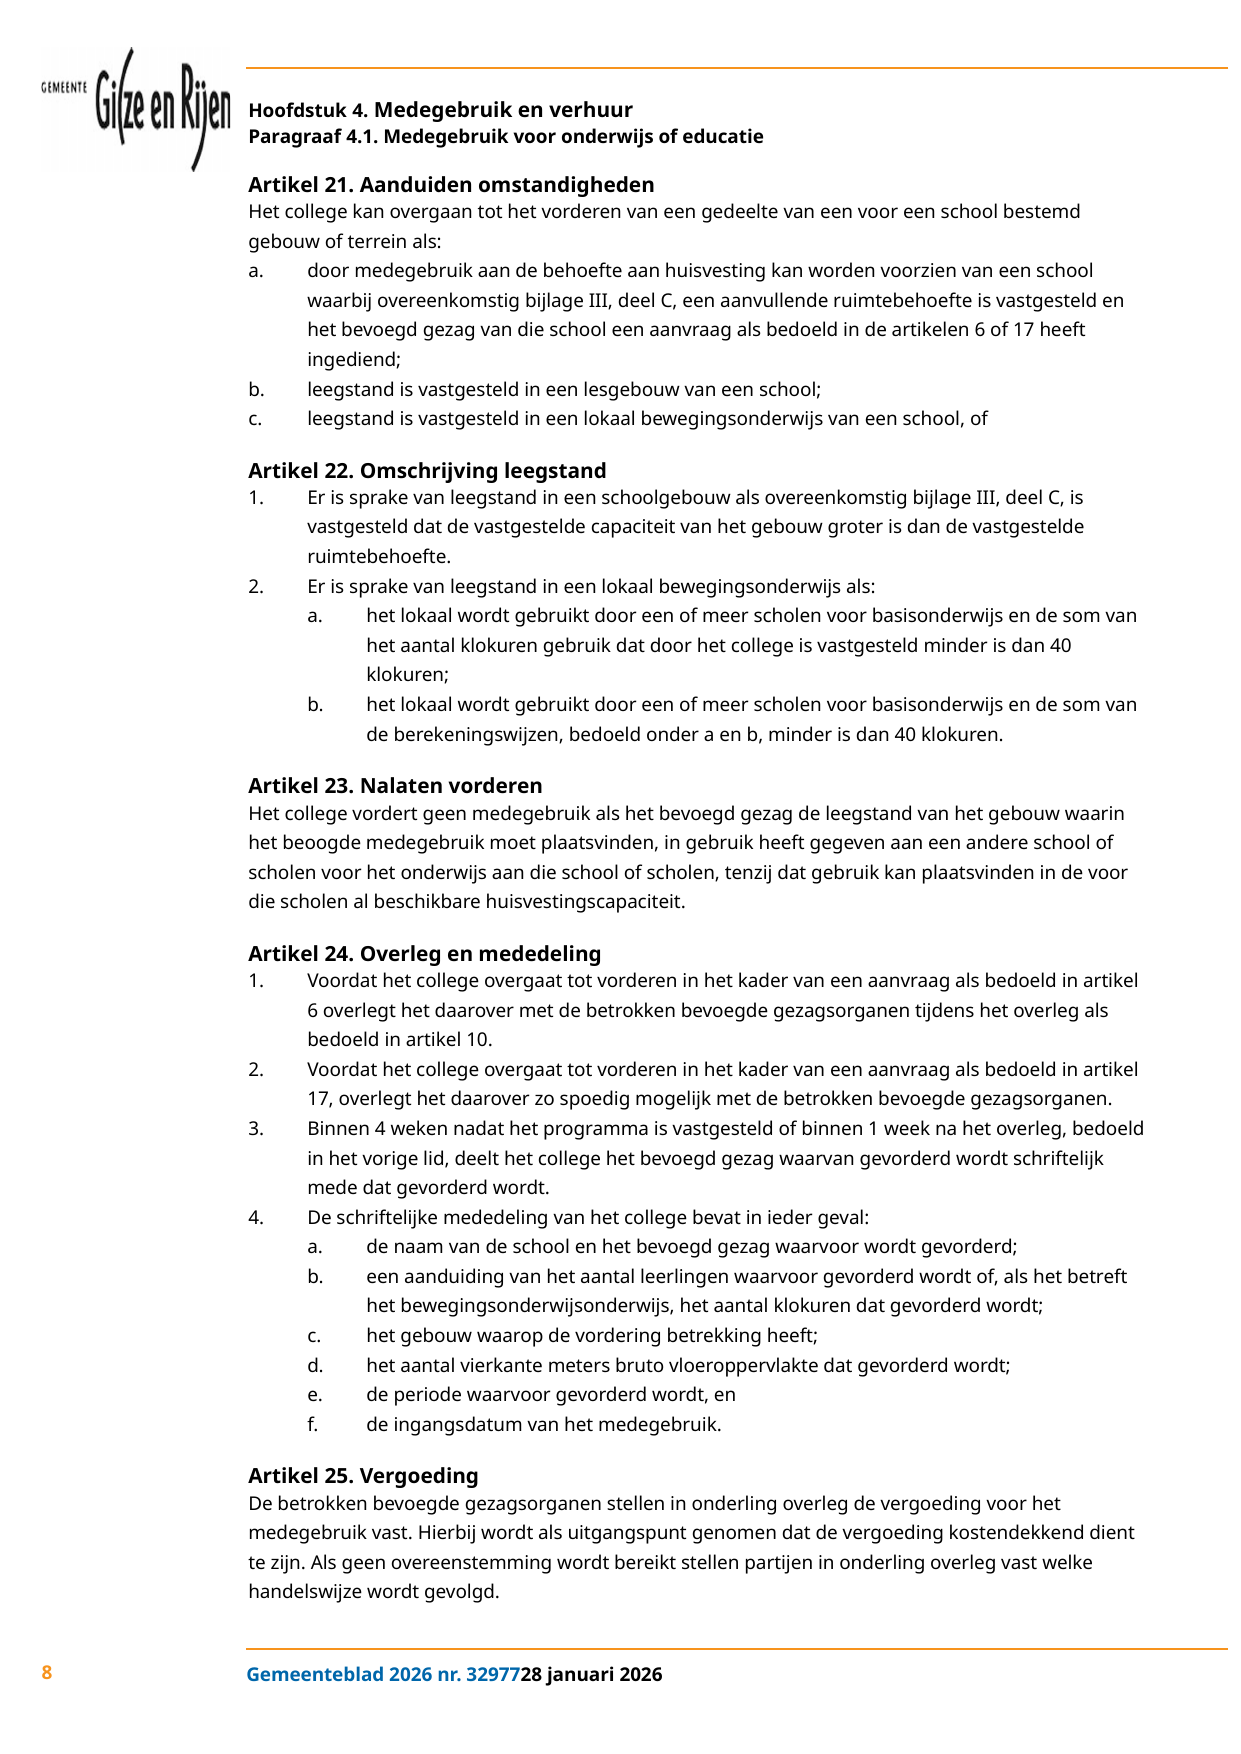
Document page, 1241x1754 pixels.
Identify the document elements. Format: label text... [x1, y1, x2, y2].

list leegstand is vastgesteld in een lesgebouw van een school; [248, 376, 1152, 401]
list de periode waarvoor gevorderd wordt, en [307, 1381, 1152, 1407]
list Voordat het college overgaat tot vorderen in het kader van een aanvraag als bedoeld in artikel 17, overlegt het daarover zo spoedig mogelijk met de betrokken bevoegde gezagsorganen. [248, 1056, 1152, 1111]
text Artikel 23. Nalaten vorderen [248, 771, 1152, 800]
list het lokaal wordt gebruikt door een of meer scholen voor basisonderwijs en de som van het aantal klokuren gebruik dat door het college is vastgesteld minder is dan 40 klokuren; [307, 602, 1152, 687]
text Paragraaf 4.1. Medegebruik voor onderwijs of educatie [248, 123, 1152, 149]
list leegstand is vastgesteld in een lokaal bewegingsonderwijs van een school, of [248, 405, 1152, 431]
list een aanduiding van het aantal leerlingen waarvoor gevorderd wordt of, als het betreft het bewegingsonderwijsonderwijs, het aantal klokuren dat gevorderd wordt; [307, 1263, 1152, 1318]
list het lokaal wordt gebruikt door een of meer scholen voor basisonderwijs en de som van de berekeningswijzen, bedoeld onder a en b, minder is dan 40 klokuren. [307, 691, 1152, 747]
list het gebouw waarop de vordering betrekking heeft; [307, 1322, 1152, 1348]
list de naam van de school en het bevoegd gezag waarvoor wordt gevorderd; [307, 1233, 1152, 1259]
text Artikel 25. Vergoeding [248, 1461, 1152, 1490]
text Hoofdstuk 4. Medegebruik en verhuur [248, 95, 1152, 123]
list Er is sprake van leegstand in een lokaal bewegingsonderwijs als: [248, 573, 1152, 599]
list Voordat het college overgaat tot vorderen in het kader van een aanvraag als bedoeld in artikel 6 overlegt het daarover met de betrokken bevoegde gezagsorganen tijdens het overleg als bedoeld in artikel 10. [248, 967, 1152, 1052]
text Artikel 21. Aanduiden omstandigheden [248, 170, 1152, 198]
text Het college kan overgaan tot het vorderen van een gedeelte van een voor een school bestemd gebouw of terrein als: [248, 198, 1152, 253]
picture [41, 47, 231, 172]
list Er is sprake van leegstand in een schoolgebouw als overeenkomstig bijlage III, deel C, is vastgesteld dat de vastgestelde capaciteit van het gebouw groter is dan de vastgestelde ruimtebehoefte. [248, 484, 1152, 569]
list De schriftelijke mededeling van het college bevat in ieder geval: [248, 1204, 1152, 1230]
list door medegebruik aan de behoefte aan huisvesting kan worden voorzien van een school waarbij overeenkomstig bijlage III, deel C, een aanvullende ruimtebehoefte is vastgesteld en het bevoegd gezag van die school een aanvraag als bedoeld in de artikelen 6 of 17 heeft ingediend; [248, 257, 1152, 372]
text Artikel 22. Omschrijving leegstand [248, 456, 1152, 484]
list Binnen 4 weken nadat het programma is vastgesteld of binnen 1 week na het overleg, bedoeld in het vorige lid, deelt het college het bevoegd gezag waarvan gevorderd wordt schriftelijk mede dat gevorderd wordt. [248, 1115, 1152, 1200]
text Artikel 24. Overleg en mededeling [248, 939, 1152, 967]
list de ingangsdatum van het medegebruik. [307, 1411, 1152, 1437]
list het aantal vierkante meters bruto vloeroppervlakte dat gevorderd wordt; [307, 1352, 1152, 1378]
text Het college vordert geen medegebruik als het bevoegd gezag de leegstand van het gebouw waarin het beoogde medegebruik moet plaatsvinden, in gebruik heeft gegeven aan een andere school of scholen voor het onderwijs aan die school of scholen, tenzij dat gebruik kan plaatsvinden in de voor die scholen al beschikbare huisvestingscapaciteit. [248, 800, 1152, 914]
text De betrokken bevoegde gezagsorganen stellen in onderling overleg de vergoeding voor het medegebruik vast. Hierbij wordt als uitgangspunt genomen dat de vergoeding kostendekkend dient te zijn. Als geen overeenstemming wordt bereikt stellen partijen in onderling overleg vast welke handelswijze wordt gevolgd. [248, 1490, 1152, 1604]
